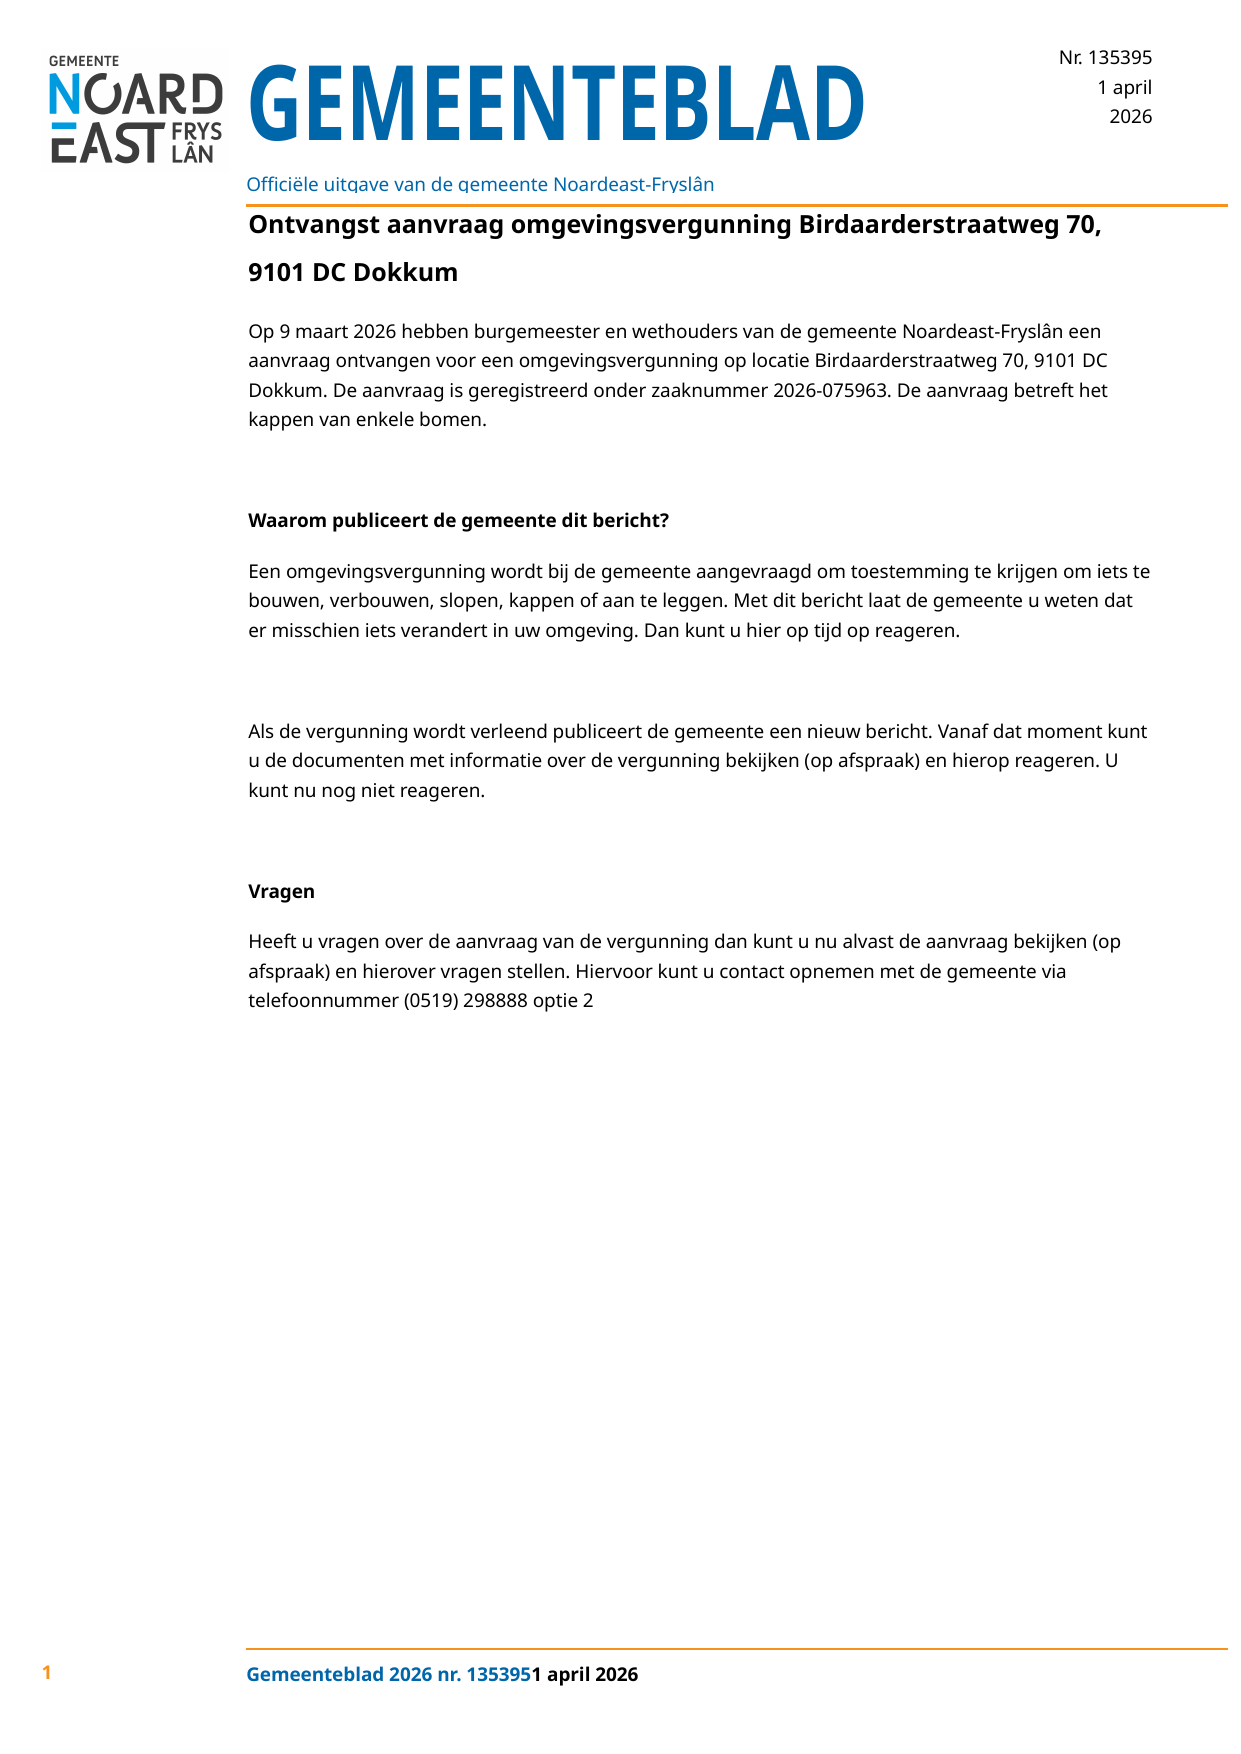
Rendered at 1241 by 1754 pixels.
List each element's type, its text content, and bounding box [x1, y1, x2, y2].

text Een omgevingsvergunning wordt bij de gemeente aangevraagd om toestemming te krijgen om iets te bouwen, verbouwen, slopen, kappen of aan te leggen. Met dit bericht laat de gemeente u weten dat er misschien iets verandert in uw omgeving. Dan kunt u hier op tijd op reageren. [248, 558, 1152, 643]
text Heeft u vragen over de aanvraag van de vergunning dan kunt u nu alvast de aanvraag bekijken (op afspraak) en hierover vragen stellen. Hiervoor kunt u contact opnemen met de gemeente via telefoonnummer (0519) 298888 optie 2 [248, 928, 1152, 1013]
picture [41, 47, 231, 172]
text Ontvangst aanvraag omgevingsvergunning Birdaarderstraatweg 70, 9101 DC Dokkum [248, 207, 1152, 288]
text Op 9 maart 2026 hebben burgemeester en wethouders van de gemeente Noardeast-Fryslân een aanvraag ontvangen voor een omgevingsvergunning op locatie Birdaarderstraatweg 70, 9101 DC Dokkum. De aanvraag is geregistreerd onder zaaknummer 2026-075963. De aanvraag betreft het kappen van enkele bomen. [248, 318, 1152, 432]
text Vragen [248, 878, 1152, 904]
text Als de vergunning wordt verleend publiceert de gemeente een nieuw bericht. Vanaf dat moment kunt u de documenten met informatie over de vergunning bekijken (op afspraak) en hierop reageren. U kunt nu nog niet reageren. [248, 718, 1152, 803]
text Waarom publiceert de gemeente dit bericht? [248, 507, 1152, 533]
